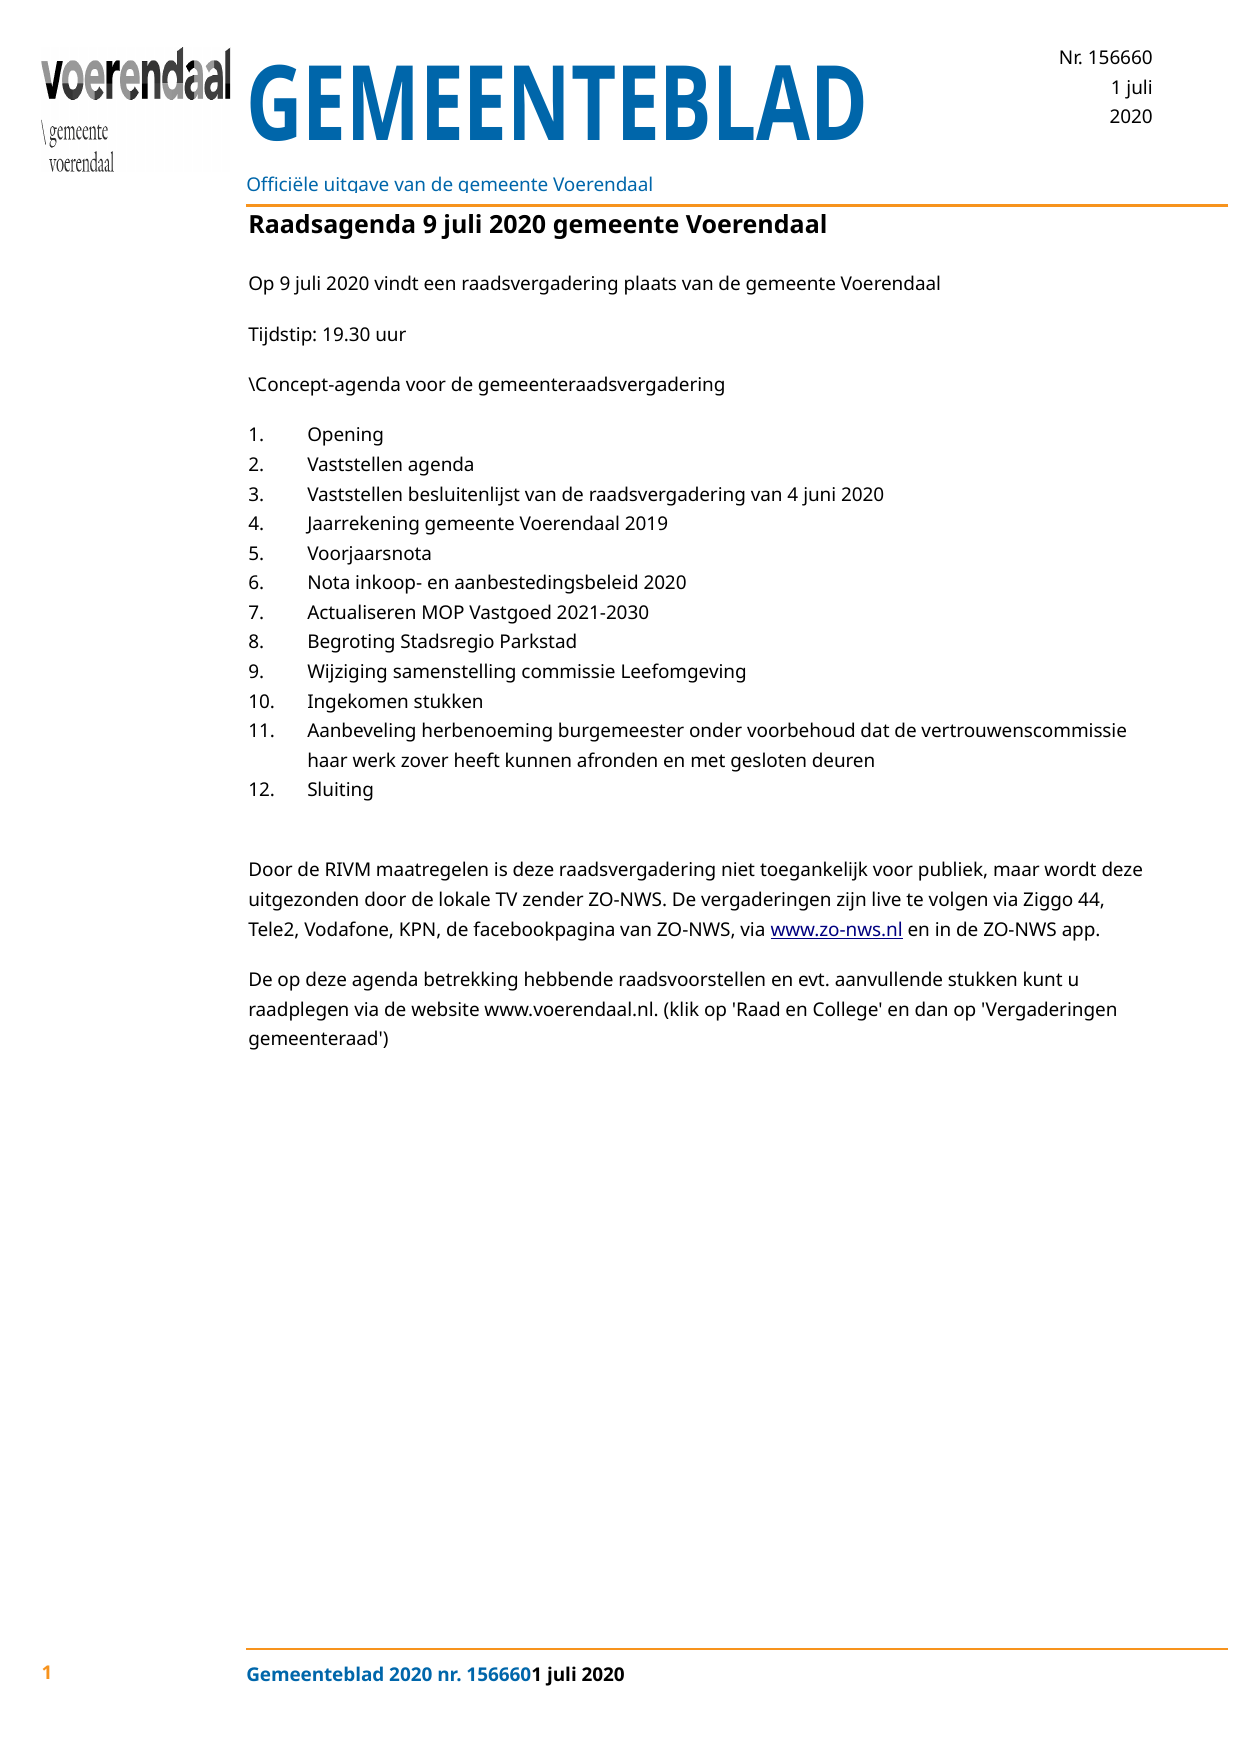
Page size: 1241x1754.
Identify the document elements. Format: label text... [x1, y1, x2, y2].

text \Concept-agenda voor de gemeenteraadsvergadering [248, 371, 1152, 397]
list Actualiseren MOP Vastgoed 2021-2030 [248, 599, 1152, 625]
picture [41, 47, 231, 172]
text De op deze agenda betrekking hebbende raadsvoorstellen en evt. aanvullende stukken kunt u raadplegen via de website www.voerendaal.nl. (klik op 'Raad en College' en dan op 'Vergaderingen gemeenteraad') [248, 966, 1152, 1051]
list Nota inkoop- en aanbestedingsbeleid 2020 [248, 569, 1152, 595]
list Aanbeveling herbenoeming burgemeester onder voorbehoud dat de vertrouwenscommissie haar werk zover heeft kunnen afronden en met gesloten deuren [248, 717, 1152, 773]
list Ingekomen stukken [248, 688, 1152, 713]
text Door de RIVM maatregelen is deze raadsvergadering niet toegankelijk voor publiek, maar wordt deze uitgezonden door de lokale TV zender ZO-NWS. De vergaderingen zijn live te volgen via Ziggo 44, Tele2, Vodafone, KPN, de facebookpagina van ZO-NWS, via www.zo-nws.nl en in de ZO-NWS app. [248, 857, 1152, 941]
list Voorjaarsnota [248, 540, 1152, 566]
list Opening [248, 422, 1152, 447]
list Vaststellen agenda [248, 451, 1152, 477]
text Tijdstip: 19.30 uur [248, 321, 1152, 346]
text Raadsagenda 9 juli 2020 gemeente Voerendaal [248, 207, 1152, 241]
list Vaststellen besluitenlijst van de raadsvergadering van 4 juni 2020 [248, 481, 1152, 506]
text Op 9 juli 2020 vindt een raadsvergadering plaats van de gemeente Voerendaal [248, 270, 1152, 296]
list Begroting Stadsregio Parkstad [248, 629, 1152, 654]
list Sluiting [248, 777, 1152, 802]
list Wijziging samenstelling commissie Leefomgeving [248, 658, 1152, 684]
list Jaarrekening gemeente Voerendaal 2019 [248, 510, 1152, 536]
